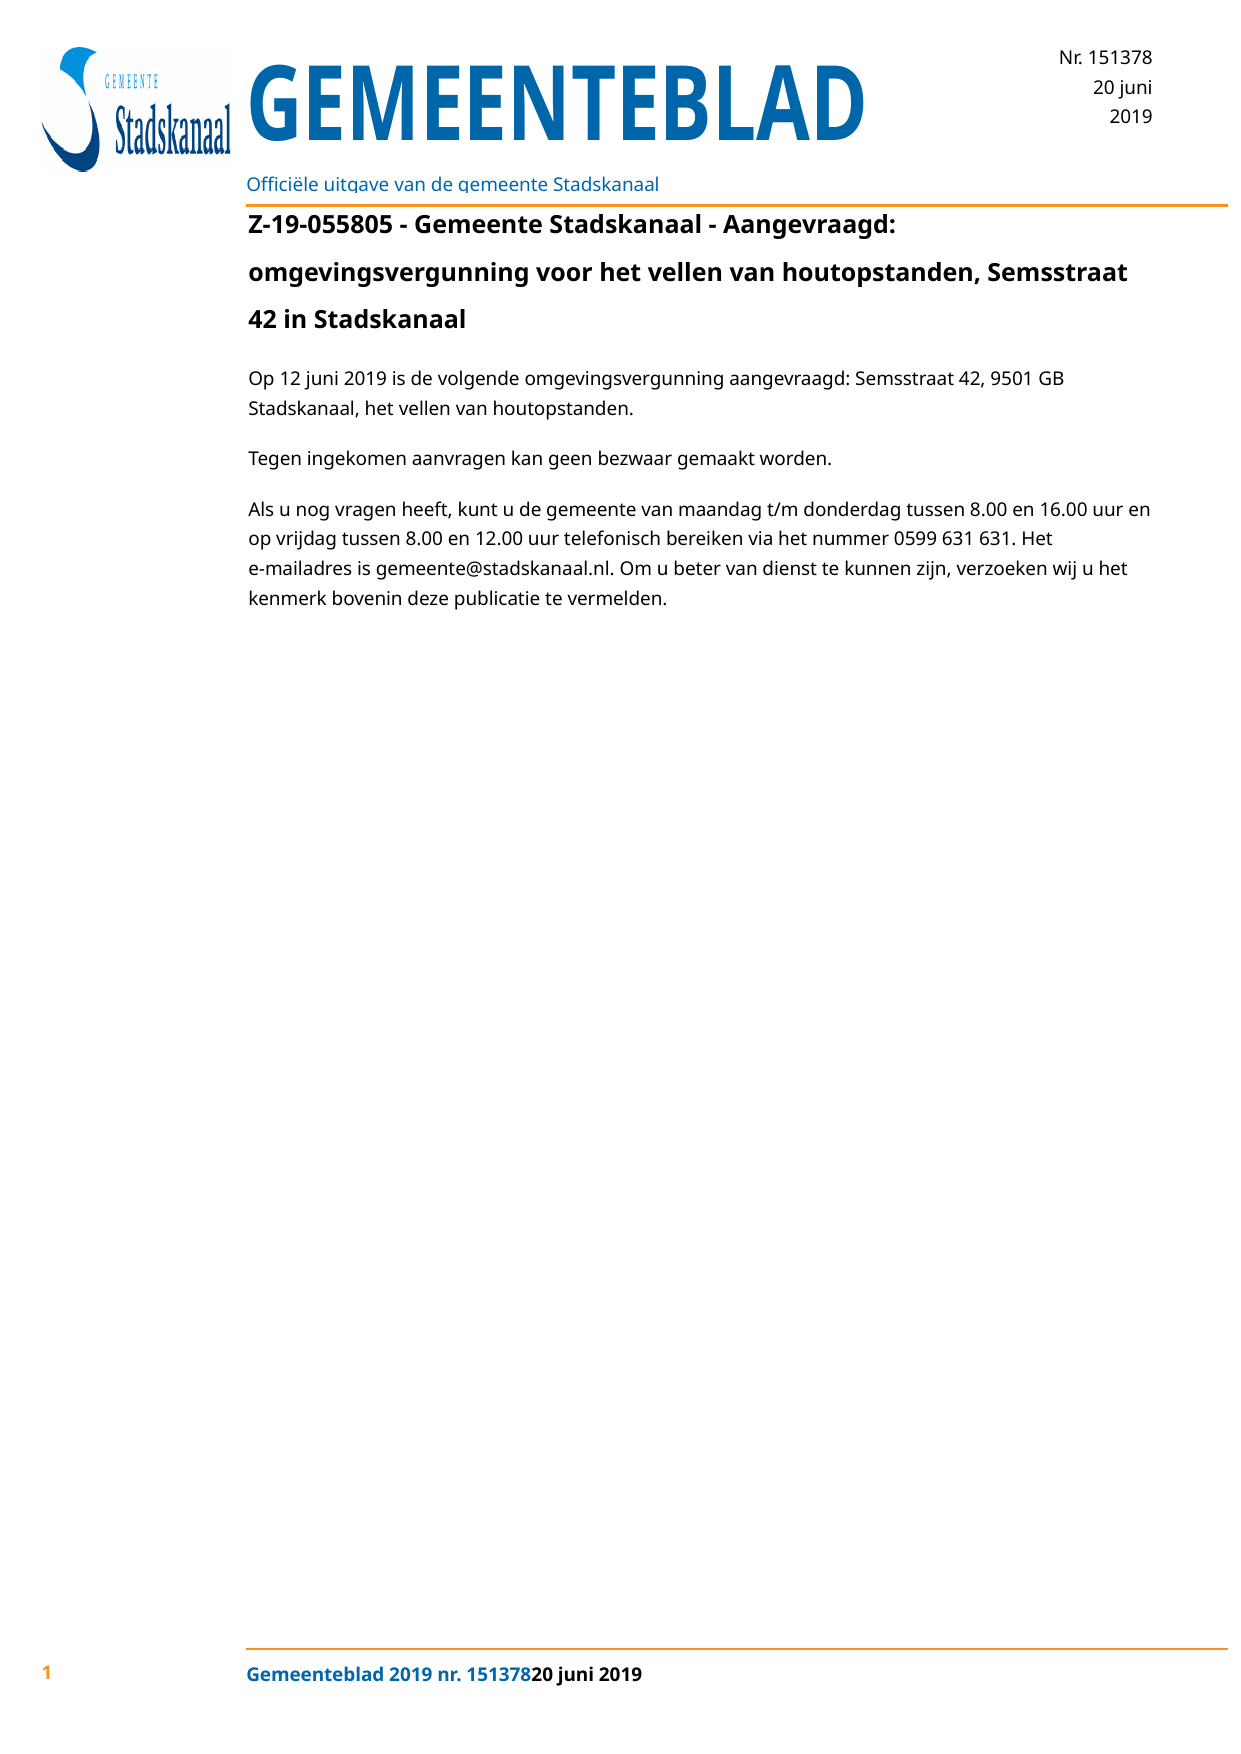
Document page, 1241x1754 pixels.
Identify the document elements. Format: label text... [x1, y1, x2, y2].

text Z-19-055805 - Gemeente Stadskanaal - Aangevraagd: omgevingsvergunning voor het vellen van houtopstanden, Semsstraat 42 in Stadskanaal [248, 207, 1152, 336]
text Op 12 juni 2019 is de volgende omgevingsvergunning aangevraagd: Semsstraat 42, 9501 GB Stadskanaal, het vellen van houtopstanden. [248, 366, 1152, 421]
picture [41, 47, 231, 172]
text Als u nog vragen heeft, kunt u de gemeente van maandag t/m donderdag tussen 8.00 en 16.00 uur en op vrijdag tussen 8.00 en 12.00 uur telefonisch bereiken via het nummer 0599 631 631. Het e‑mailadres is gemeente@stadskanaal.nl. Om u beter van dienst te kunnen zijn, verzoeken wij u het kenmerk bovenin deze publicatie te vermelden. [248, 496, 1152, 610]
text Tegen ingekomen aanvragen kan geen bezwaar gemaakt worden. [248, 446, 1152, 471]
